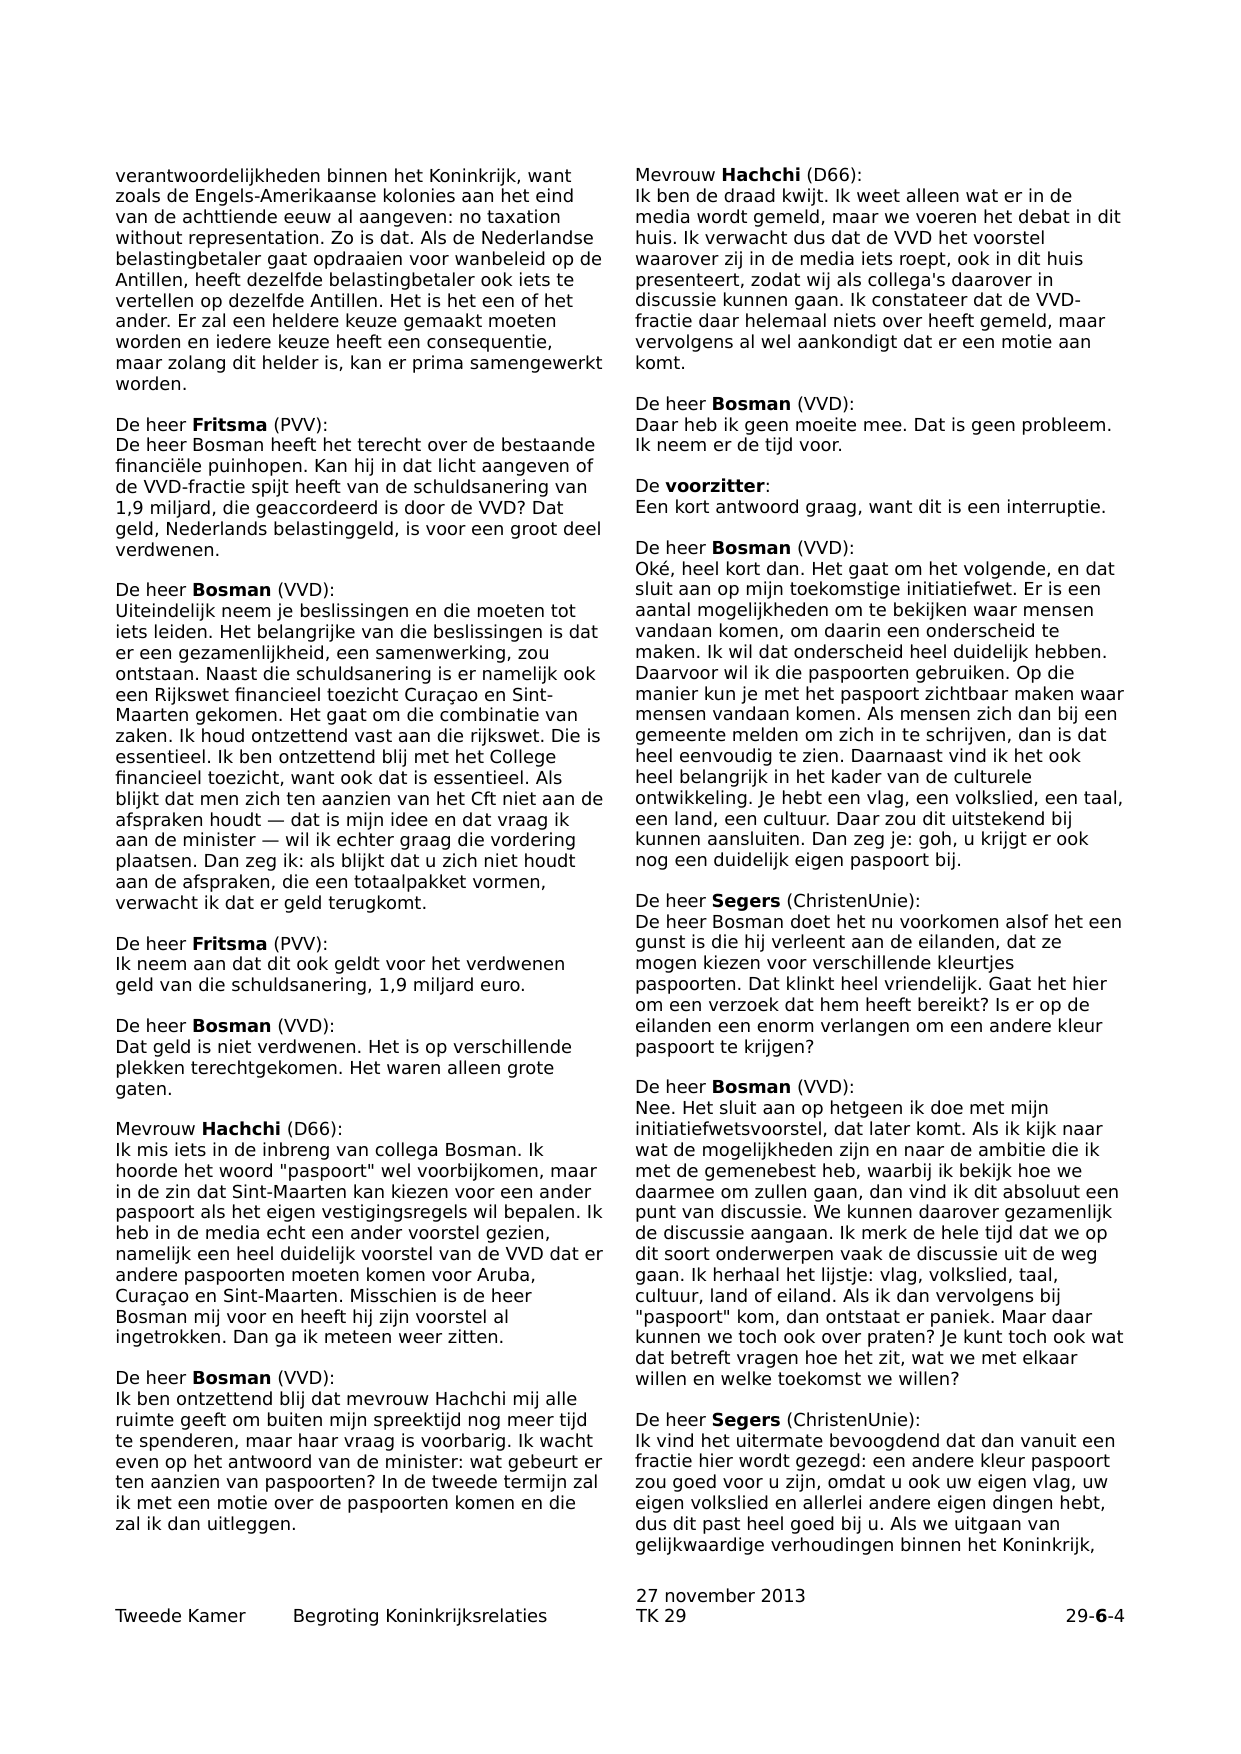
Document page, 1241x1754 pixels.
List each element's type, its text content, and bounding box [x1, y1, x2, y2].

text De heer Bosman (VVD): [115, 1368, 605, 1389]
text De heer Segers (ChristenUnie): [635, 891, 1125, 911]
text De heer Bosman (VVD): [635, 537, 1125, 558]
text De heer Fritsma (PVV): [115, 414, 605, 435]
text Mevrouw Hachchi (D66): [115, 1119, 605, 1140]
text Een kort antwoord graag, want dit is een interruptie. [635, 497, 1125, 517]
text Daar heb ik geen moeite mee. Dat is geen probleem. Ik neem er de tijd voor. [635, 414, 1125, 456]
text De heer Bosman (VVD): [635, 1077, 1125, 1098]
text De heer Bosman (VVD): [115, 1016, 605, 1037]
text De heer Bosman doet het nu voorkomen alsof het een gunst is die hij verleent aan de eilanden, dat ze mogen kiezen voor verschillende kleurtjes paspoorten. Dat klinkt heel vriendelijk. Gaat het hier om een verzoek dat hem heeft bereikt? Is er op de eilanden een enorm verlangen om een andere kleur paspoort te krijgen? [635, 911, 1125, 1057]
text Dat geld is niet verdwenen. Het is op verschillende plekken terechtgekomen. Het waren alleen grote gaten. [115, 1037, 605, 1099]
text Mevrouw Hachchi (D66): [635, 165, 1125, 186]
text Nee. Het sluit aan op hetgeen ik doe met mijn initiatiefwetsvoorstel, dat later komt. Als ik kijk naar wat de mogelijkheden zijn en naar de ambitie die ik met de gemenebest heb, waarbij ik bekijk hoe we daarmee om zullen gaan, dan vind ik dit absoluut een punt van discussie. We kunnen daarover gezamenlijk de discussie aangaan. Ik merk de hele tijd dat we op dit soort onderwerpen vaak de discussie uit de weg gaan. Ik herhaal het lijstje: vlag, volkslied, taal, cultuur, land of eiland. Als ik dan vervolgens bij "paspoort" kom, dan ontstaat er paniek. Maar daar kunnen we toch ook over praten? Je kunt toch ook wat dat betreft vragen hoe het zit, wat we met elkaar willen en welke toekomst we willen? [635, 1098, 1125, 1390]
text De heer Bosman (VVD): [635, 393, 1125, 414]
text Ik ben de draad kwijt. Ik weet alleen wat er in de media wordt gemeld, maar we voeren het debat in dit huis. Ik verwacht dus dat de VVD het voorstel waarover zij in de media iets roept, ook in dit huis presenteert, zodat wij als collega's daarover in discussie kunnen gaan. Ik constateer dat de VVD-fractie daar helemaal niets over heeft gemeld, maar vervolgens al wel aankondigt dat er een motie aan komt. [635, 186, 1125, 373]
text Oké, heel kort dan. Het gaat om het volgende, en dat sluit aan op mijn toekomstige initiatiefwet. Er is een aantal mogelijkheden om te bekijken waar mensen vandaan komen, om daarin een onderscheid te maken. Ik wil dat onderscheid heel duidelijk hebben. Daarvoor wil ik die paspoorten gebruiken. Op die manier kun je met het paspoort zichtbaar maken waar mensen vandaan komen. Als mensen zich dan bij een gemeente melden om zich in te schrijven, dan is dat heel eenvoudig te zien. Daarnaast vind ik het ook heel belangrijk in het kader van de culturele ontwikkeling. Je hebt een vlag, een volkslied, een taal, een land, een cultuur. Daar zou dit uitstekend bij kunnen aansluiten. Dan zeg je: goh, u krijgt er ook nog een duidelijk eigen paspoort bij. [635, 558, 1125, 871]
text De voorzitter: [635, 476, 1125, 497]
text Ik ben ontzettend blij dat mevrouw Hachchi mij alle ruimte geeft om buiten mijn spreektijd nog meer tijd te spenderen, maar haar vraag is voorbarig. Ik wacht even op het antwoord van de minister: wat gebeurt er ten aanzien van paspoorten? In de tweede termijn zal ik met een motie over de paspoorten komen en die zal ik dan uitleggen. [115, 1389, 605, 1535]
text Ik mis iets in de inbreng van collega Bosman. Ik hoorde het woord "paspoort" wel voorbijkomen, maar in de zin dat Sint-Maarten kan kiezen voor een ander paspoort als het eigen vestigingsregels wil bepalen. Ik heb in de media echt een ander voorstel gezien, namelijk een heel duidelijk voorstel van de VVD dat er andere paspoorten moeten komen voor Aruba, Curaçao en Sint-Maarten. Misschien is de heer Bosman mij voor en heeft hij zijn voorstel al ingetrokken. Dan ga ik meteen weer zitten. [115, 1140, 605, 1348]
text Ik vind het uitermate bevoogdend dat dan vanuit een fractie hier wordt gezegd: een andere kleur paspoort zou goed voor u zijn, omdat u ook uw eigen vlag, uw eigen volkslied en allerlei andere eigen dingen hebt, dus dit past heel goed bij u. Als we uitgaan van gelijkwaardige verhoudingen binnen het Koninkrijk, [635, 1430, 1125, 1555]
text Ik neem aan dat dit ook geldt voor het verdwenen geld van die schuldsanering, 1,9 miljard euro. [115, 954, 605, 996]
text De heer Fritsma (PVV): [115, 933, 605, 954]
text Uiteindelijk neem je beslissingen en die moeten tot iets leiden. Het belangrijke van die beslissingen is dat er een gezamenlijkheid, een samenwerking, zou ontstaan. Naast die schuldsanering is er namelijk ook een Rijkswet financieel toezicht Curaçao en Sint-Maarten gekomen. Het gaat om die combinatie van zaken. Ik houd ontzettend vast aan die rijkswet. Die is essentieel. Ik ben ontzettend blij met het College financieel toezicht, want ook dat is essentieel. Als blijkt dat men zich ten aanzien van het Cft niet aan de afspraken houdt — dat is mijn idee en dat vraag ik aan de minister — wil ik echter graag die vordering plaatsen. Dan zeg ik: als blijkt dat u zich niet houdt aan de afspraken, die een totaalpakket vormen, verwacht ik dat er geld terugkomt. [115, 601, 605, 913]
text De heer Bosman heeft het terecht over de bestaande financiële puinhopen. Kan hij in dat licht aangeven of de VVD-fractie spijt heeft van de schuldsanering van 1,9 miljard, die geaccordeerd is door de VVD? Dat geld, Nederlands belastinggeld, is voor een groot deel verdwenen. [115, 435, 605, 560]
text verantwoordelijkheden binnen het Koninkrijk, want zoals de Engels-Amerikaanse kolonies aan het eind van de achttiende eeuw al aangeven: no taxation without representation. Zo is dat. Als de Nederlandse belastingbetaler gaat opdraaien voor wanbeleid op de Antillen, heeft dezelfde belastingbetaler ook iets te vertellen op dezelfde Antillen. Het is het een of het ander. Er zal een heldere keuze gemaakt moeten worden en iedere keuze heeft een consequentie, maar zolang dit helder is, kan er prima samengewerkt worden. [115, 165, 605, 394]
text De heer Bosman (VVD): [115, 580, 605, 601]
text De heer Segers (ChristenUnie): [635, 1410, 1125, 1430]
